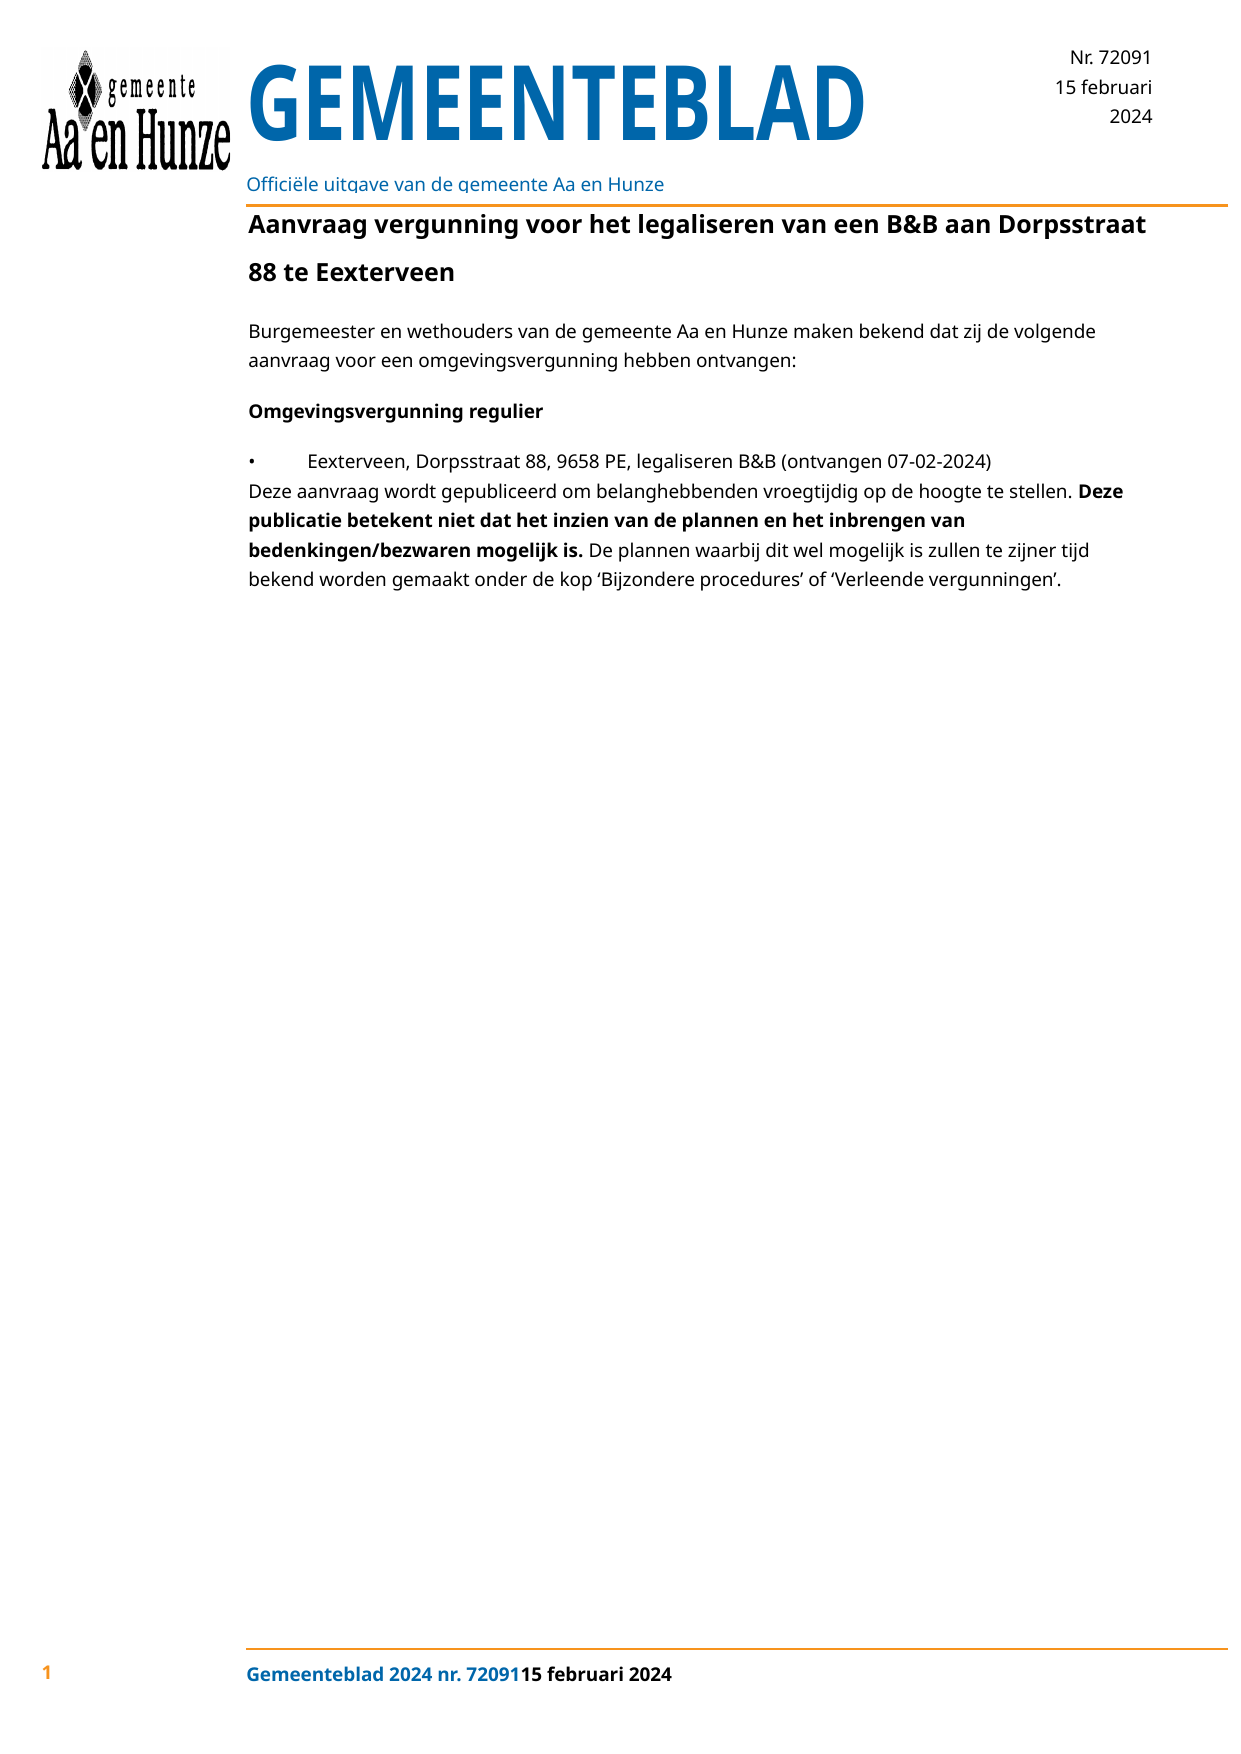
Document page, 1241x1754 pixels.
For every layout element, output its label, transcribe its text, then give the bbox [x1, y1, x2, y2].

picture [41, 47, 231, 172]
text Burgemeester en wethouders van de gemeente Aa en Hunze maken bekend dat zij de volgende aanvraag voor een omgevingsvergunning hebben ontvangen: [248, 318, 1152, 373]
text Omgevingsvergunning regulier [248, 398, 1152, 424]
text Aanvraag vergunning voor het legaliseren van een B&B aan Dorpsstraat 88 te Eexterveen [248, 207, 1152, 288]
list Eexterveen, Dorpsstraat 88, 9658 PE, legaliseren B&B (ontvangen 07-02-2024) [248, 448, 1152, 474]
text Deze aanvraag wordt gepubliceerd om belanghebbenden vroegtijdig op de hoogte te stellen. Deze publicatie betekent niet dat het inzien van de plannen en het inbrengen van bedenkingen/bezwaren mogelijk is. De plannen waarbij dit wel mogelijk is zullen te zijner tijd bekend worden gemaakt onder de kop ‘Bijzondere procedures’ of ‘Verleende vergunningen’. [248, 478, 1152, 592]
